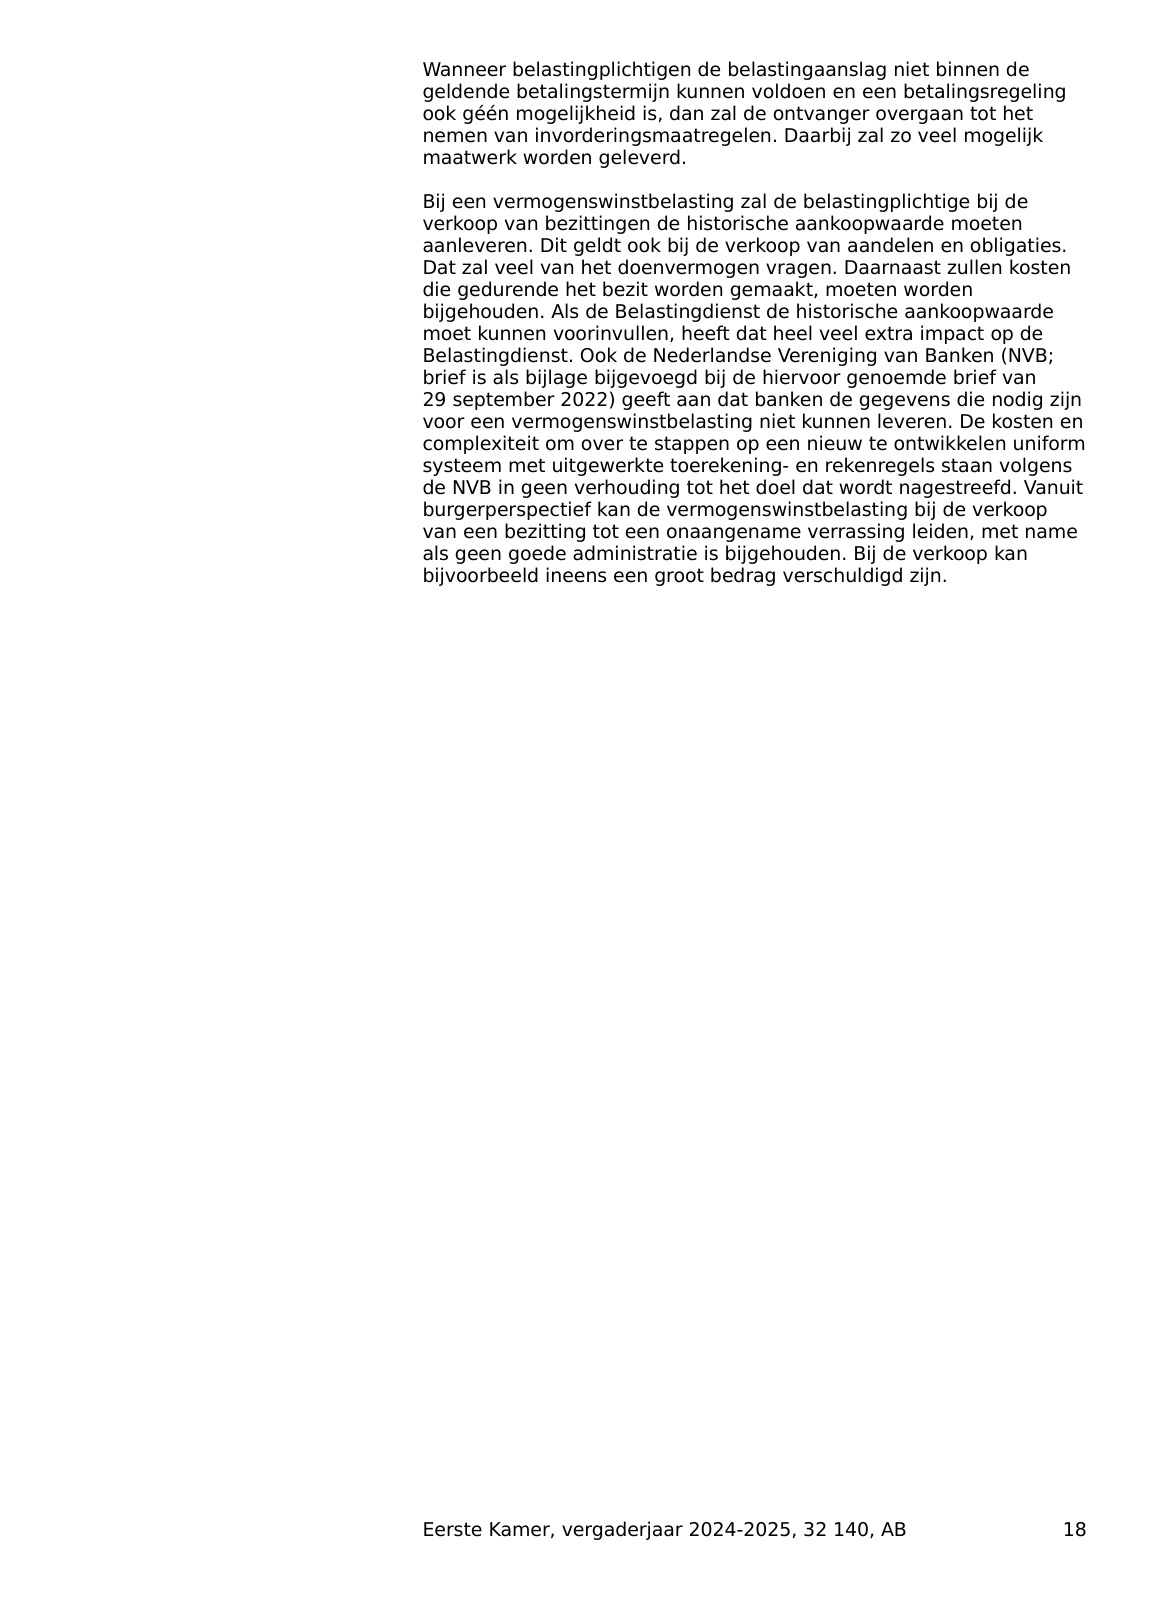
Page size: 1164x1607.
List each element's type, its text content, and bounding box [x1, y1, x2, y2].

text Bij een vermogenswinstbelasting zal de belastingplichtige bij de verkoop van bezittingen de historische aankoopwaarde moeten aanleveren. Dit geldt ook bij de verkoop van aandelen en obligaties. Dat zal veel van het doenvermogen vragen. Daarnaast zullen kosten die gedurende het bezit worden gemaakt, moeten worden bijgehouden. Als de Belastingdienst de historische aankoopwaarde moet kunnen voorinvullen, heeft dat heel veel extra impact op de Belastingdienst. Ook de Nederlandse Vereniging van Banken (NVB; brief is als bijlage bijgevoegd bij de hiervoor genoemde brief van 29 september 2022) geeft aan dat banken de gegevens die nodig zijn voor een vermogenswinstbelasting niet kunnen leveren. De kosten en complexiteit om over te stappen op een nieuw te ontwikkelen uniform systeem met uitgewerkte toerekening- en rekenregels staan volgens de NVB in geen verhouding tot het doel dat wordt nagestreefd. Vanuit burgerperspectief kan de vermogenswinstbelasting bij de verkoop van een bezitting tot een onaangename verrassing leiden, met name als geen goede administratie is bijgehouden. Bij de verkoop kan bijvoorbeeld ineens een groot bedrag verschuldigd zijn. [422, 191, 1087, 587]
text Wanneer belastingplichtigen de belastingaanslag niet binnen de geldende betalingstermijn kunnen voldoen en een betalingsregeling ook géén mogelijkheid is, dan zal de ontvanger overgaan tot het nemen van invorderingsmaatregelen. Daarbij zal zo veel mogelijk maatwerk worden geleverd. [422, 59, 1087, 169]
